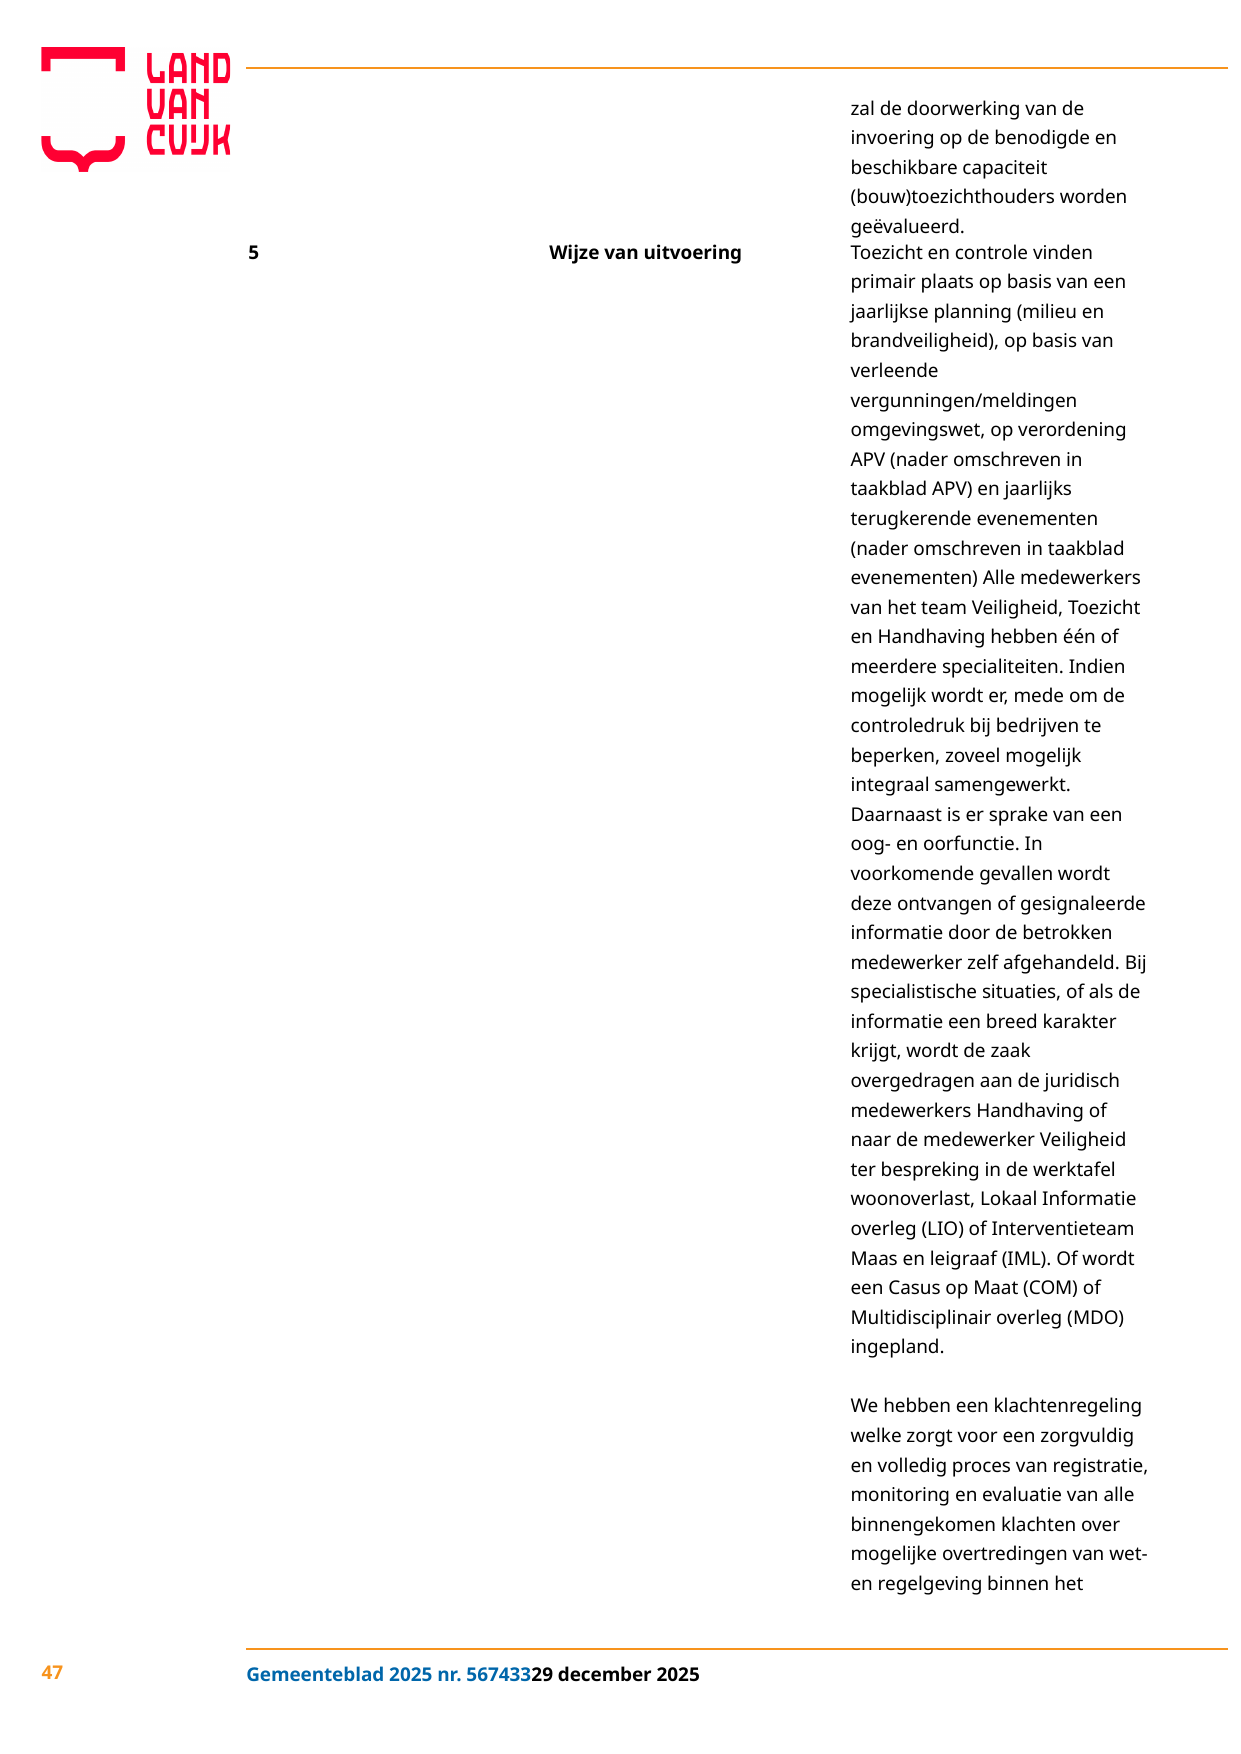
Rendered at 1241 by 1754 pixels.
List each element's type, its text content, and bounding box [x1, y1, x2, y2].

picture [41, 47, 231, 172]
table_cell Toezicht en controle vinden primair plaats op basis van een jaarlijkse planning (milieu en brandveiligheid), op basis van verleende vergunningen/meldingen omgevingswet, op verordening APV (nader omschreven in taakblad APV) en jaarlijks terugkerende evenementen (nader omschreven in taakblad evenementen) Alle medewerkers van het team Veiligheid, Toezicht en Handhaving hebben één of meerdere specialiteiten. Indien mogelijk wordt er, mede om de controledruk bij bedrijven te beperken, zoveel mogelijk integraal samengewerkt. Daarnaast is er sprake van een oog- en oorfunctie. In voorkomende gevallen wordt deze ontvangen of gesignaleerde informatie door de betrokken medewerker zelf afgehandeld. Bij specialistische situaties, of als de informatie een breed karakter krijgt, wordt de zaak overgedragen aan de juridisch medewerkers Handhaving of naar de medewerker Veiligheid ter bespreking in de werktafel woonoverlast, Lokaal Informatie overleg (LIO) of Interventieteam Maas en leigraaf (IML). Of wordt een Casus op Maat (COM) of Multidisciplinair overleg (MDO) ingepland. We hebben een klachtenregeling welke zorgt voor een zorgvuldig en volledig proces van registratie, monitoring en evaluatie van alle binnengekomen klachten over mogelijke overtredingen van wet- en regelgeving binnen het [850, 239, 1152, 1596]
table_cell [248, 95, 549, 239]
table_cell 5 [248, 239, 549, 1596]
table_cell [549, 95, 850, 239]
table_cell zal de doorwerking van de invoering op de benodigde en beschikbare capaciteit (bouw)toezichthouders worden geëvalueerd. [850, 95, 1152, 239]
table_cell Wijze van uitvoering [549, 239, 850, 1596]
